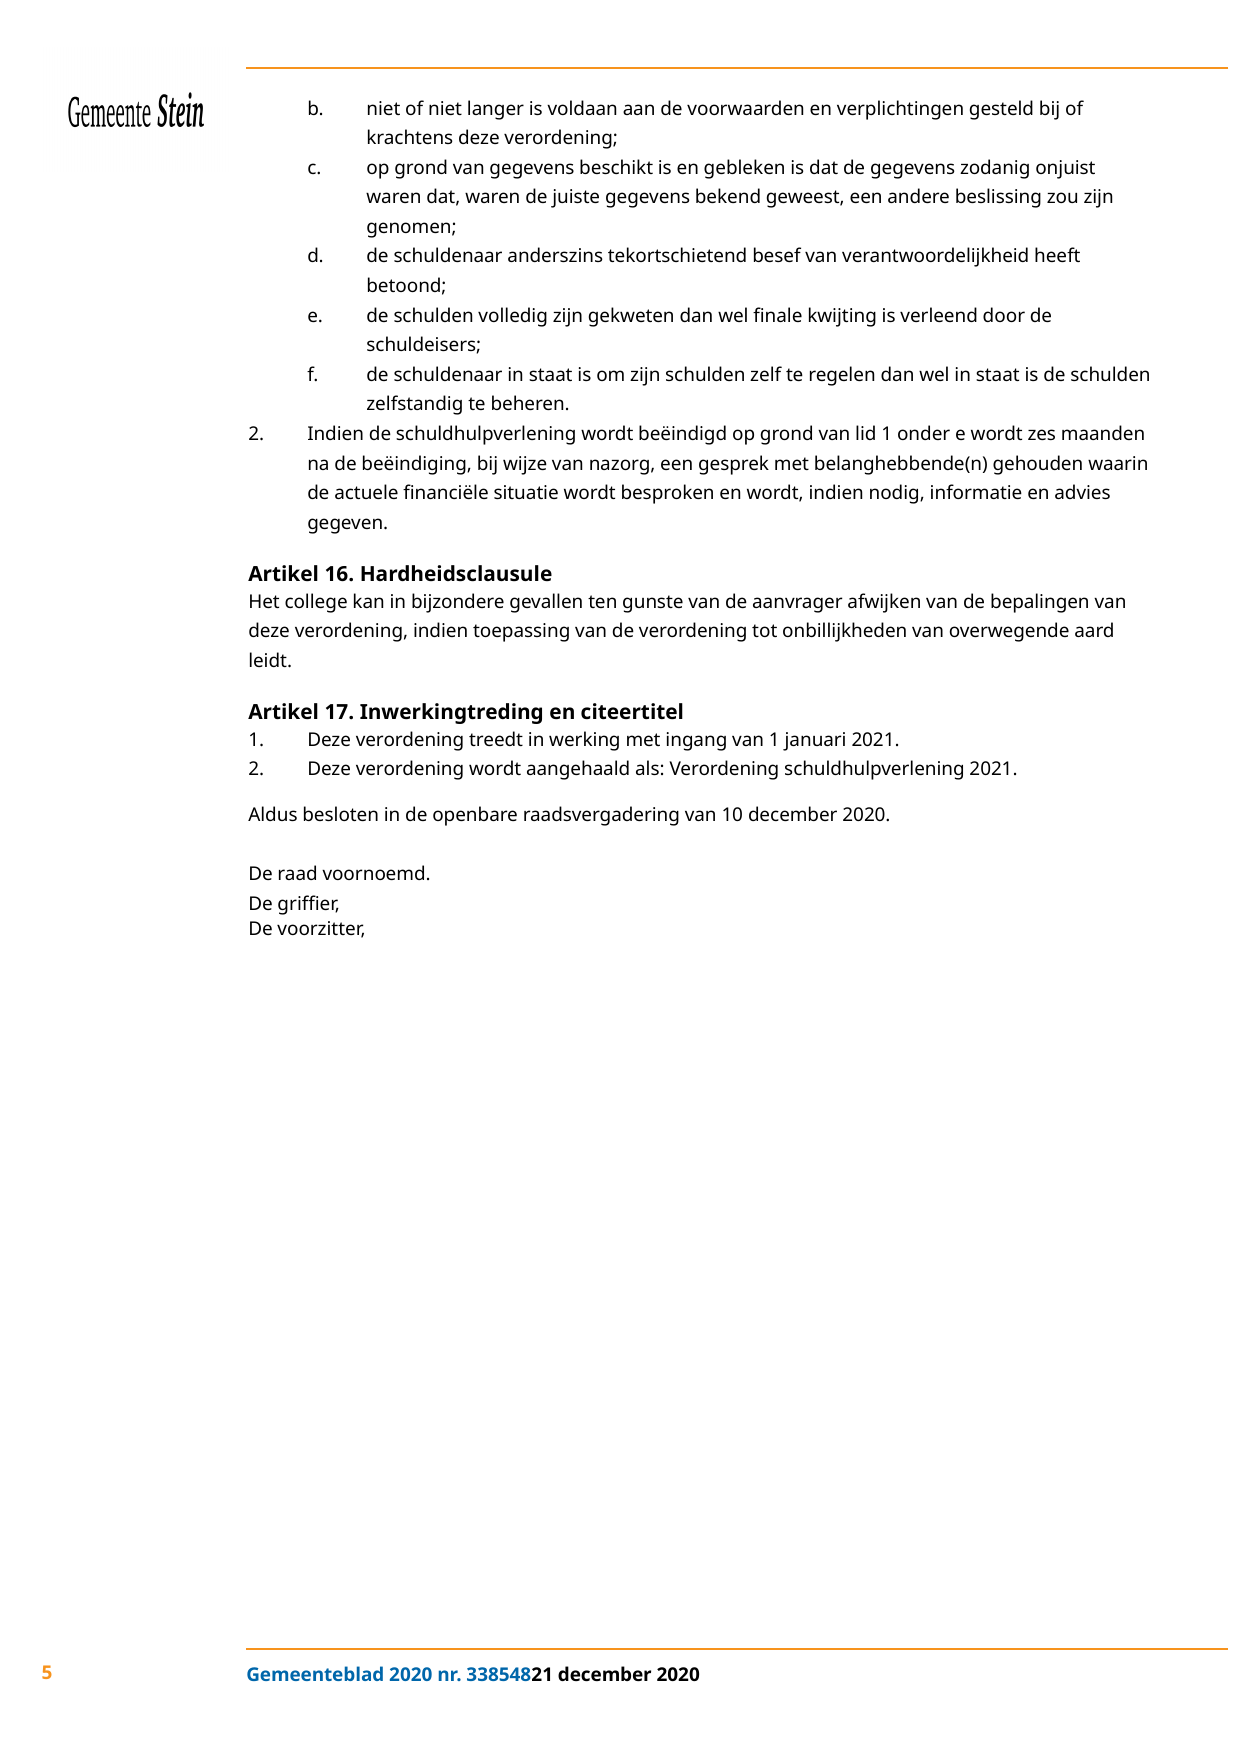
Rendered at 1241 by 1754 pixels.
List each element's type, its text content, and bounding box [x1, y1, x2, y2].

list de schuldenaar in staat is om zijn schulden zelf te regelen dan wel in staat is de schulden zelfstandig te beheren. [307, 361, 1152, 416]
text Artikel 16. Hardheidsclausule [248, 559, 1152, 588]
list de schulden volledig zijn gekweten dan wel finale kwijting is verleend door de schuldeisers; [307, 302, 1152, 357]
list niet of niet langer is voldaan aan de voorwaarden en verplichtingen gesteld bij of krachtens deze verordening; [307, 95, 1152, 150]
text Het college kan in bijzondere gevallen ten gunste van de aanvrager afwijken van de bepalingen van deze verordening, indien toepassing van de verordening tot onbillijkheden van overwegende aard leidt. [248, 588, 1152, 673]
text De voorzitter, [248, 916, 1152, 941]
list Deze verordening wordt aangehaald als: Verordening schuldhulpverlening 2021. [248, 755, 1152, 781]
text Aldus besloten in de openbare raadsvergadering van 10 december 2020. [248, 801, 1152, 827]
list Indien de schuldhulpverlening wordt beëindigd op grond van lid 1 onder e wordt zes maanden na de beëindiging, bij wijze van nazorg, een gesprek met belanghebbende(n) gehouden waarin de actuele financiële situatie wordt besproken en wordt, indien nodig, informatie en advies gegeven. [248, 420, 1152, 535]
text De raad voornoemd. [248, 860, 1152, 886]
text Artikel 17. Inwerkingtreding en citeertitel [248, 697, 1152, 726]
text De griffier, [248, 890, 1152, 916]
list op grond van gegevens beschikt is en gebleken is dat de gegevens zodanig onjuist waren dat, waren de juiste gegevens bekend geweest, een andere beslissing zou zijn genomen; [307, 154, 1152, 239]
list Deze verordening treedt in werking met ingang van 1 januari 2021. [248, 726, 1152, 752]
picture [41, 47, 231, 172]
list de schuldenaar anderszins tekortschietend besef van verantwoordelijkheid heeft betoond; [307, 243, 1152, 298]
